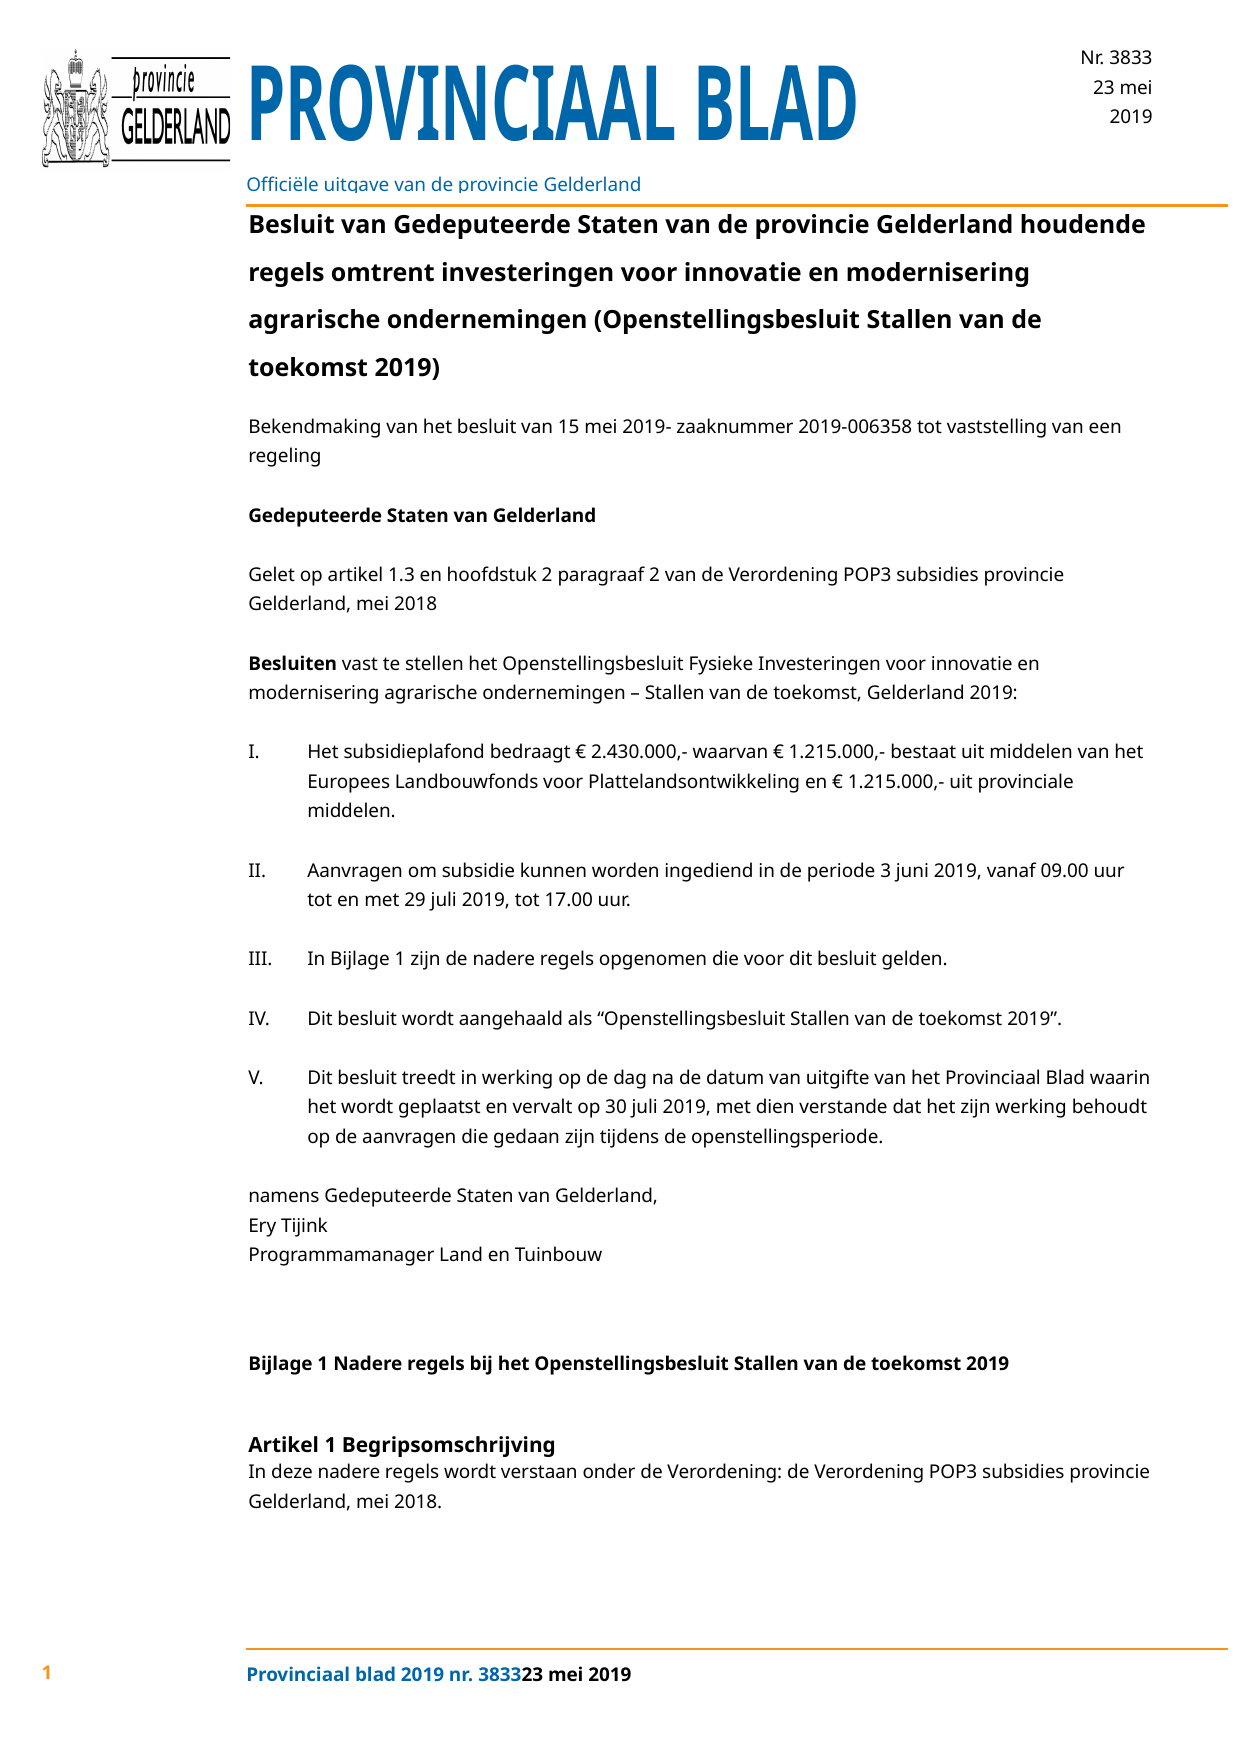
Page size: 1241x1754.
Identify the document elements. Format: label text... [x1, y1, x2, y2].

text In deze nadere regels wordt verstaan onder de Verordening: de Verordening POP3 subsidies provincie Gelderland, mei 2018. [248, 1458, 1152, 1514]
list In Bijlage 1 zijn de nadere regels opgenomen die voor dit besluit gelden. [248, 946, 1152, 971]
text Gedeputeerde Staten van Gelderland [248, 502, 1152, 528]
picture [41, 47, 231, 172]
text Ery Tijink [248, 1212, 1152, 1238]
list Dit besluit treedt in werking op de dag na de datum van uitgifte van het Provinciaal Blad waarin het wordt geplaatst en vervalt op 30 juli 2019, met dien verstande dat het zijn werking behoudt op de aanvragen die gedaan zijn tijdens de openstellingsperiode. [248, 1064, 1152, 1149]
text Besluit van Gedeputeerde Staten van de provincie Gelderland houdende regels omtrent investeringen voor innovatie en modernisering agrarische ondernemingen (Openstellingsbesluit Stallen van de toekomst 2019) [248, 207, 1152, 384]
text Bekendmaking van het besluit van 15 mei 2019- zaaknummer 2019-006358 tot vaststelling van een regeling [248, 413, 1152, 468]
list Aanvragen om subsidie kunnen worden ingediend in de periode 3 juni 2019, vanaf 09.00 uur tot en met 29 juli 2019, tot 17.00 uur. [248, 857, 1152, 912]
list Het subsidieplafond bedraagt € 2.430.000,- waarvan € 1.215.000,- bestaat uit middelen van het Europees Landbouwfonds voor Plattelandsontwikkeling en € 1.215.000,- uit provinciale middelen. [248, 738, 1152, 823]
text Artikel 1 Begripsomschrijving [248, 1430, 1152, 1458]
list Dit besluit wordt aangehaald als “Openstellingsbesluit Stallen van de toekomst 2019”. [248, 1005, 1152, 1031]
text Programmamanager Land en Tuinbouw [248, 1241, 1152, 1267]
text Besluiten vast te stellen het Openstellingsbesluit Fysieke Investeringen voor innovatie en modernisering agrarische ondernemingen – Stallen van de toekomst, Gelderland 2019: [248, 650, 1152, 705]
text Gelet op artikel 1.3 en hoofdstuk 2 paragraaf 2 van de Verordening POP3 subsidies provincie Gelderland, mei 2018 [248, 561, 1152, 616]
text Bijlage 1 Nadere regels bij het Openstellingsbesluit Stallen van de toekomst 2019 [248, 1350, 1152, 1376]
text namens Gedeputeerde Staten van Gelderland, [248, 1182, 1152, 1208]
